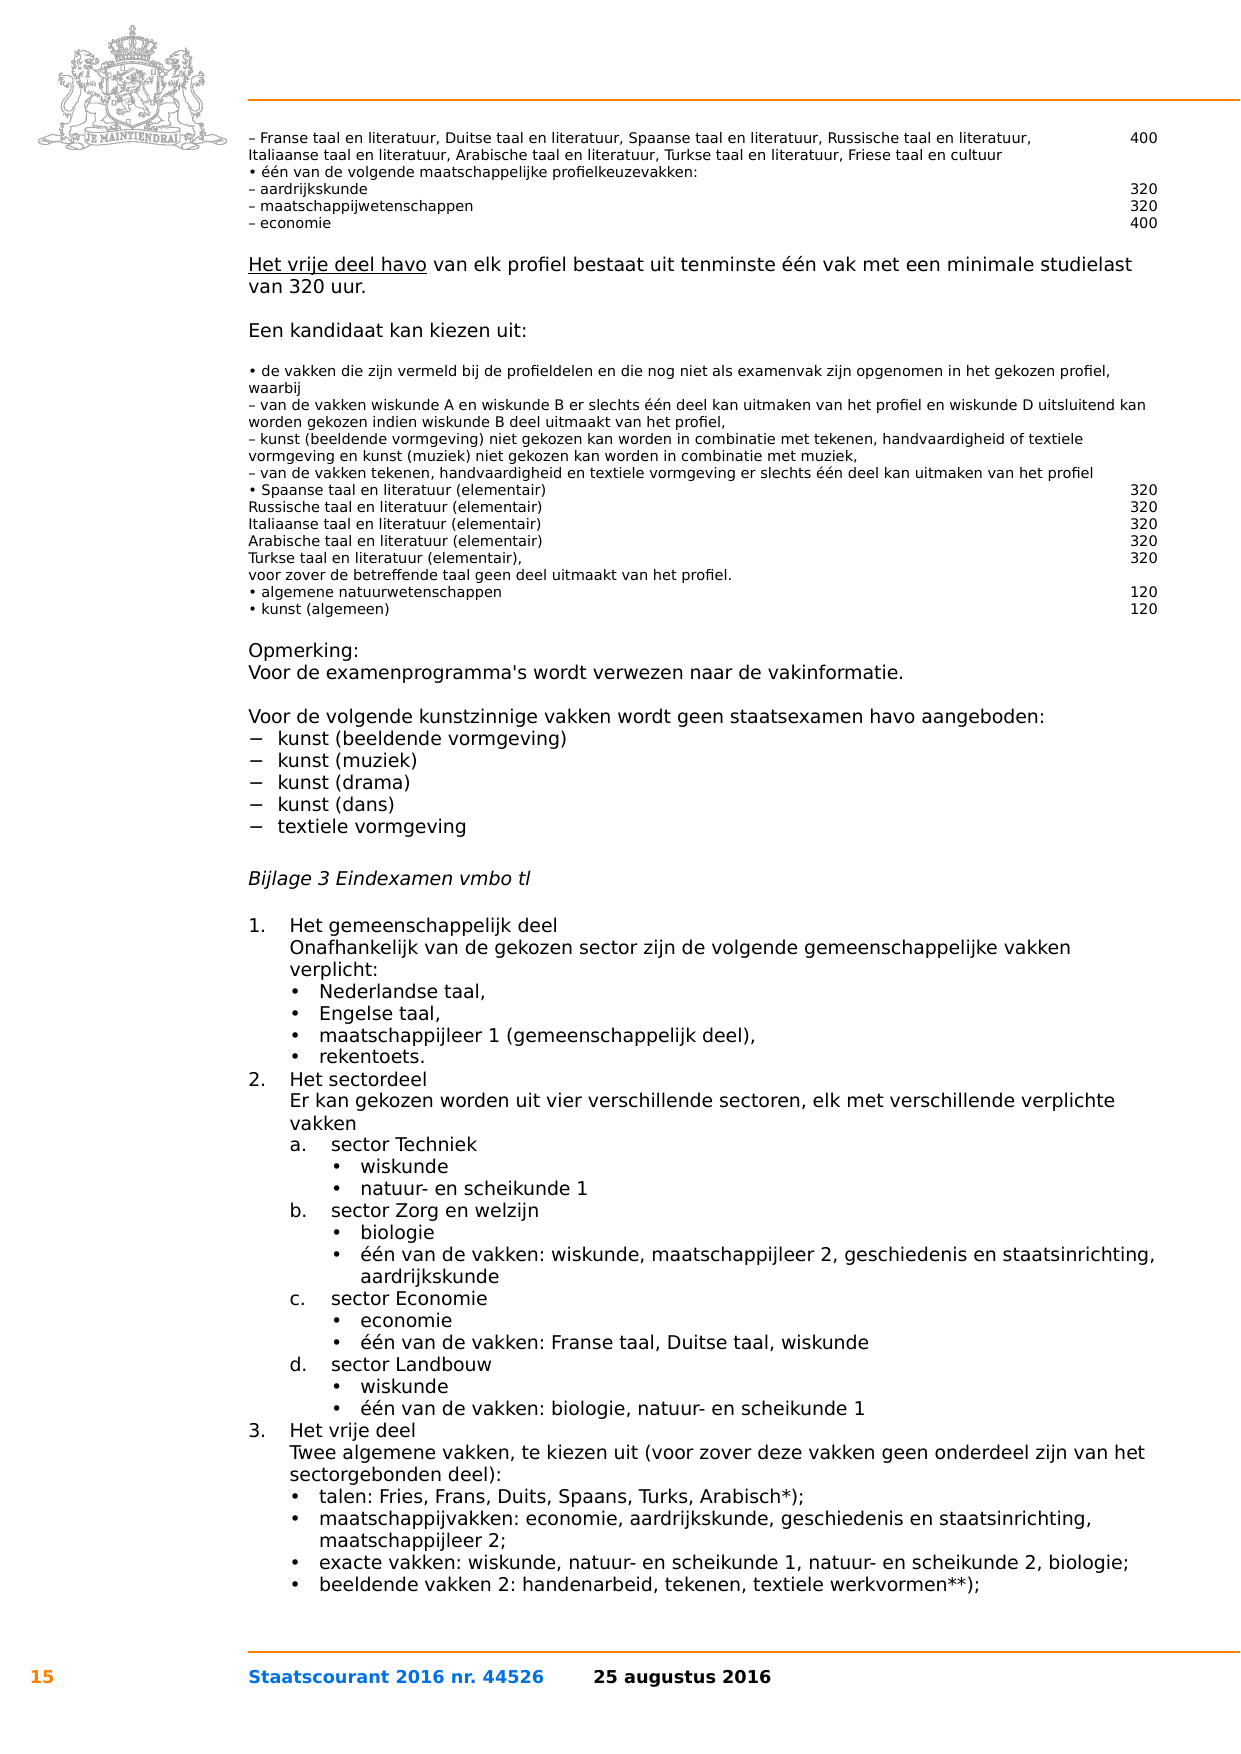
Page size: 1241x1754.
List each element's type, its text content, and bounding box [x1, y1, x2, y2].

text • natuur- en scheikunde 1 [331, 1178, 1163, 1200]
text • één van de vakken: biologie, natuur- en scheikunde 1 [331, 1398, 1163, 1420]
text a. sector Techniek [289, 1134, 1163, 1156]
text • één van de vakken: wiskunde, maatschappijleer 2, geschiedenis en staatsinrichting, aardrijkskunde [331, 1244, 1163, 1288]
text − kunst (muziek) [248, 750, 1163, 772]
table_cell – van de vakken wiskunde A en wiskunde B er slechts één deel kan uitmaken van het profiel en wiskunde D uitsluitend kan worden gekozen indien wiskunde B deel uitmaakt van het profiel, [248, 397, 1163, 431]
text Voor de examenprogramma's wordt verwezen naar de vakinformatie. [248, 662, 1163, 684]
text Het vrije deel havo van elk profiel bestaat uit tenminste één vak met een minimale studielast van 320 uur. [248, 254, 1163, 298]
text − textiele vormgeving [248, 816, 1163, 838]
table_cell – Franse taal en literatuur, Duitse taal en literatuur, Spaanse taal en literatuur, Russische taal en literatuur, Italiaanse taal en literatuur, Arabische taal en literatuur, Turkse taal en literatuur, Friese taal en cultuur [248, 130, 1089, 164]
text d. sector Landbouw [289, 1354, 1163, 1376]
table_cell 320 [1042, 499, 1163, 516]
text − kunst (dans) [248, 794, 1163, 816]
table_cell – maatschappijwetenschappen [248, 198, 1089, 215]
text • rekentoets. [289, 1046, 1163, 1068]
table_cell – aardrijkskunde [248, 181, 1089, 198]
text 1. Het gemeenschappelijk deel [248, 914, 1163, 937]
text b. sector Zorg en welzijn [289, 1200, 1163, 1222]
text 2. Het sectordeel [248, 1068, 1163, 1090]
table_cell 320 [1042, 516, 1163, 533]
text • biologie [331, 1222, 1163, 1244]
text • maatschappijvakken: economie, aardrijkskunde, geschiedenis en staatsinrichting, maatschappijleer 2; [289, 1508, 1163, 1552]
table_cell – van de vakken tekenen, handvaardigheid en textiele vormgeving er slechts één deel kan uitmaken van het profiel [248, 465, 1163, 482]
text • maatschappijleer 1 (gemeenschappelijk deel), [289, 1024, 1163, 1046]
table_cell 320 [1089, 198, 1163, 215]
text 3. Het vrije deel [248, 1420, 1163, 1442]
table_cell voor zover de betreffende taal geen deel uitmaakt van het profiel. [248, 567, 1042, 584]
text • beeldende vakken 2: handenarbeid, tekenen, textiele werkvormen**); [289, 1574, 1163, 1596]
table_cell Russische taal en literatuur (elementair) [248, 499, 1042, 516]
subtitle Bijlage 3 Eindexamen vmbo tl [248, 868, 1163, 889]
table_cell Arabische taal en literatuur (elementair) [248, 533, 1042, 550]
text Een kandidaat kan kiezen uit: [248, 319, 1163, 341]
table_cell 400 [1089, 215, 1163, 232]
text Voor de volgende kunstzinnige vakken wordt geen staatsexamen havo aangeboden: [248, 706, 1163, 728]
table_cell – economie [248, 215, 1089, 232]
text • wiskunde [331, 1376, 1163, 1398]
table_cell [1089, 164, 1163, 181]
table_cell – kunst (beeldende vormgeving) niet gekozen kan worden in combinatie met tekenen, handvaardigheid of textiele vormgeving en kunst (muziek) niet gekozen kan worden in combinatie met muziek, [248, 431, 1163, 465]
table_cell • kunst (algemeen) [248, 601, 1042, 618]
table_cell 120 [1042, 601, 1163, 618]
table_cell • één van de volgende maatschappelijke profielkeuzevakken: [248, 164, 1089, 181]
table_cell • Spaanse taal en literatuur (elementair) [248, 482, 1042, 499]
text • talen: Fries, Frans, Duits, Spaans, Turks, Arabisch*); [289, 1486, 1163, 1508]
table_cell 400 [1089, 130, 1163, 164]
text • Engelse taal, [289, 1002, 1163, 1024]
text • wiskunde [331, 1156, 1163, 1178]
table_cell Italiaanse taal en literatuur (elementair) [248, 516, 1042, 533]
text • Nederlandse taal, [289, 981, 1163, 1002]
text Opmerking: [248, 640, 1163, 662]
table_cell [1042, 567, 1163, 584]
table_cell 320 [1042, 482, 1163, 499]
text • één van de vakken: Franse taal, Duitse taal, wiskunde [331, 1332, 1163, 1354]
text • exacte vakken: wiskunde, natuur- en scheikunde 1, natuur- en scheikunde 2, biologie; [289, 1552, 1163, 1574]
table_cell Turkse taal en literatuur (elementair), [248, 550, 1042, 567]
text Onafhankelijk van de gekozen sector zijn de volgende gemeenschappelijke vakken verplicht: [289, 937, 1163, 981]
text Twee algemene vakken, te kiezen uit (voor zover deze vakken geen onderdeel zijn van het sectorgebonden deel): [289, 1442, 1163, 1486]
table_header • de vakken die zijn vermeld bij de profieldelen en die nog niet als examenvak zijn opgenomen in het gekozen profiel, waarbij [248, 363, 1163, 397]
text − kunst (beeldende vormgeving) [248, 728, 1163, 750]
table_cell 320 [1042, 533, 1163, 550]
table_cell 320 [1089, 181, 1163, 198]
picture [38, 25, 227, 150]
text − kunst (drama) [248, 772, 1163, 794]
table_cell 320 [1042, 550, 1163, 567]
text Er kan gekozen worden uit vier verschillende sectoren, elk met verschillende verplichte vakken [289, 1090, 1163, 1134]
table_cell • algemene natuurwetenschappen [248, 584, 1042, 601]
table_cell 120 [1042, 584, 1163, 601]
text • economie [331, 1310, 1163, 1332]
text c. sector Economie [289, 1288, 1163, 1310]
